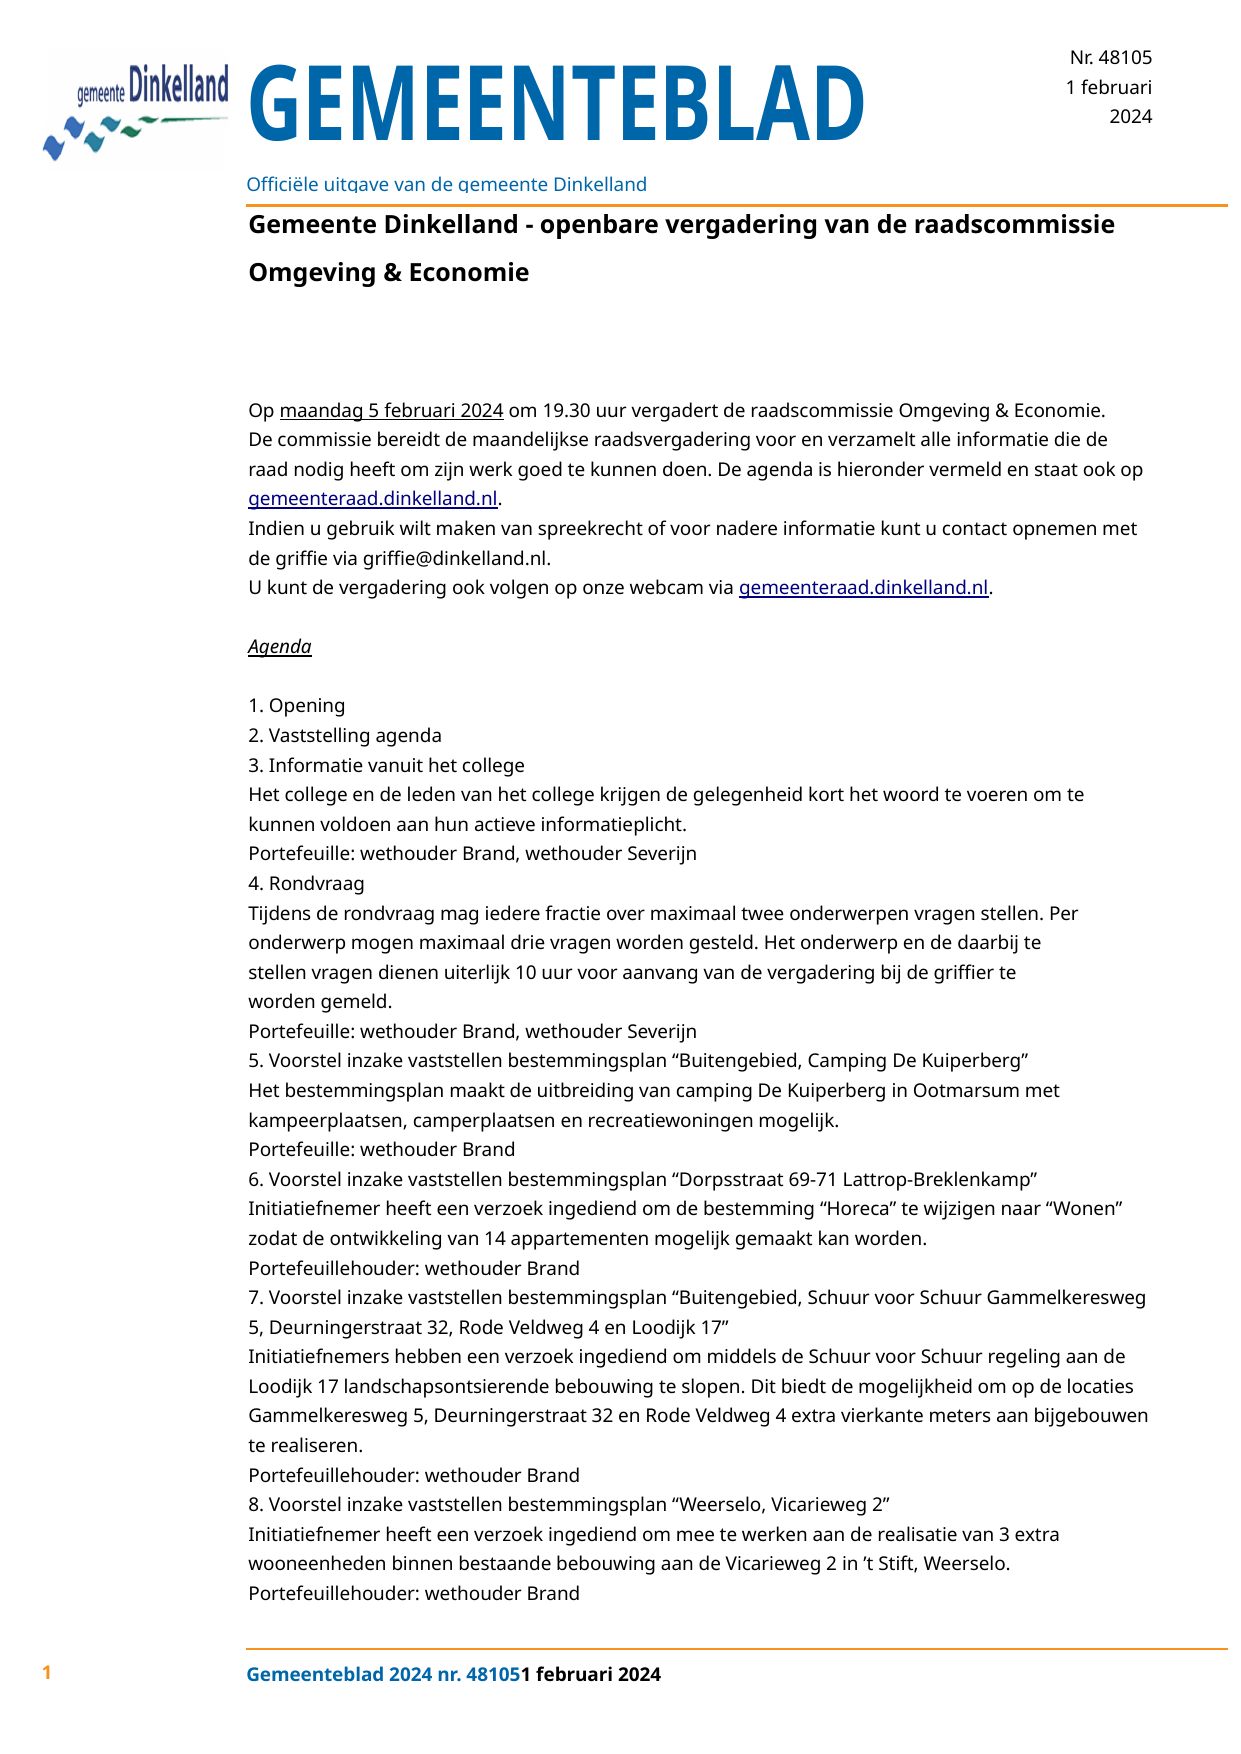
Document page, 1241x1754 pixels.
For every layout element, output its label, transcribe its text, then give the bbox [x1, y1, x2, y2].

text Portefeuillehouder: wethouder Brand [248, 1580, 1152, 1606]
text De commissie bereidt de maandelijkse raadsvergadering voor en verzamelt alle informatie die de raad nodig heeft om zijn werk goed te kunnen doen. De agenda is hieronder vermeld en staat ook op gemeenteraad.dinkelland.nl. [248, 426, 1152, 511]
text Portefeuillehouder: wethouder Brand [248, 1462, 1152, 1487]
text Gemeente Dinkelland - openbare vergadering van de raadscommissie Omgeving & Economie [248, 207, 1152, 288]
text Initiatiefnemers hebben een verzoek ingediend om middels de Schuur voor Schuur regeling aan de Loodijk 17 landschapsontsierende bebouwing te slopen. Dit biedt de mogelijkheid om op de locaties Gammelkeresweg 5, Deurningerstraat 32 en Rode Veldweg 4 extra vierkante meters aan bijgebouwen te realiseren. [248, 1343, 1152, 1458]
text 3. Informatie vanuit het college [248, 752, 1152, 777]
text 8. Voorstel inzake vaststellen bestemmingsplan “Weerselo, Vicarieweg 2” [248, 1491, 1152, 1517]
text worden gemeld. [248, 988, 1152, 1014]
text Indien u gebruik wilt maken van spreekrecht of voor nadere informatie kunt u contact opnemen met de griffie via griffie@dinkelland.nl. [248, 515, 1152, 570]
text Tijdens de rondvraag mag iedere fractie over maximaal twee onderwerpen vragen stellen. Per [248, 900, 1152, 925]
text Portefeuille: wethouder Brand, wethouder Severijn [248, 841, 1152, 866]
text stellen vragen dienen uiterlijk 10 uur voor aanvang van de vergadering bij de griffier te [248, 959, 1152, 984]
text 7. Voorstel inzake vaststellen bestemmingsplan “Buitengebied, Schuur voor Schuur Gammelkeresweg 5, Deurningerstraat 32, Rode Veldweg 4 en Loodijk 17” [248, 1284, 1152, 1339]
text 2. Vaststelling agenda [248, 722, 1152, 748]
text U kunt de vergadering ook volgen op onze webcam via gemeenteraad.dinkelland.nl. [248, 574, 1152, 600]
text Initiatiefnemer heeft een verzoek ingediend om mee te werken aan de realisatie van 3 extra wooneenheden binnen bestaande bebouwing aan de Vicarieweg 2 in ’t Stift, Weerselo. [248, 1521, 1152, 1576]
text 4. Rondvraag [248, 870, 1152, 896]
text 5. Voorstel inzake vaststellen bestemmingsplan “Buitengebied, Camping De Kuiperberg” [248, 1048, 1152, 1073]
text 6. Voorstel inzake vaststellen bestemmingsplan “Dorpsstraat 69-71 Lattrop-Breklenkamp” [248, 1166, 1152, 1192]
text Op maandag 5 februari 2024 om 19.30 uur vergadert de raadscommissie Omgeving & Economie. [248, 397, 1152, 422]
text Portefeuille: wethouder Brand [248, 1136, 1152, 1162]
text Portefeuillehouder: wethouder Brand [248, 1255, 1152, 1280]
picture [41, 47, 231, 172]
text Agenda [248, 633, 1152, 659]
text Initiatiefnemer heeft een verzoek ingediend om de bestemming “Horeca” te wijzigen naar “Wonen” zodat de ontwikkeling van 14 appartementen mogelijk gemaakt kan worden. [248, 1196, 1152, 1251]
text onderwerp mogen maximaal drie vragen worden gesteld. Het onderwerp en de daarbij te [248, 929, 1152, 955]
text Het bestemmingsplan maakt de uitbreiding van camping De Kuiperberg in Ootmarsum met kampeerplaatsen, camperplaatsen en recreatiewoningen mogelijk. [248, 1077, 1152, 1132]
text Portefeuille: wethouder Brand, wethouder Severijn [248, 1018, 1152, 1044]
text 1. Opening [248, 693, 1152, 718]
text Het college en de leden van het college krijgen de gelegenheid kort het woord te voeren om te kunnen voldoen aan hun actieve informatieplicht. [248, 781, 1152, 837]
